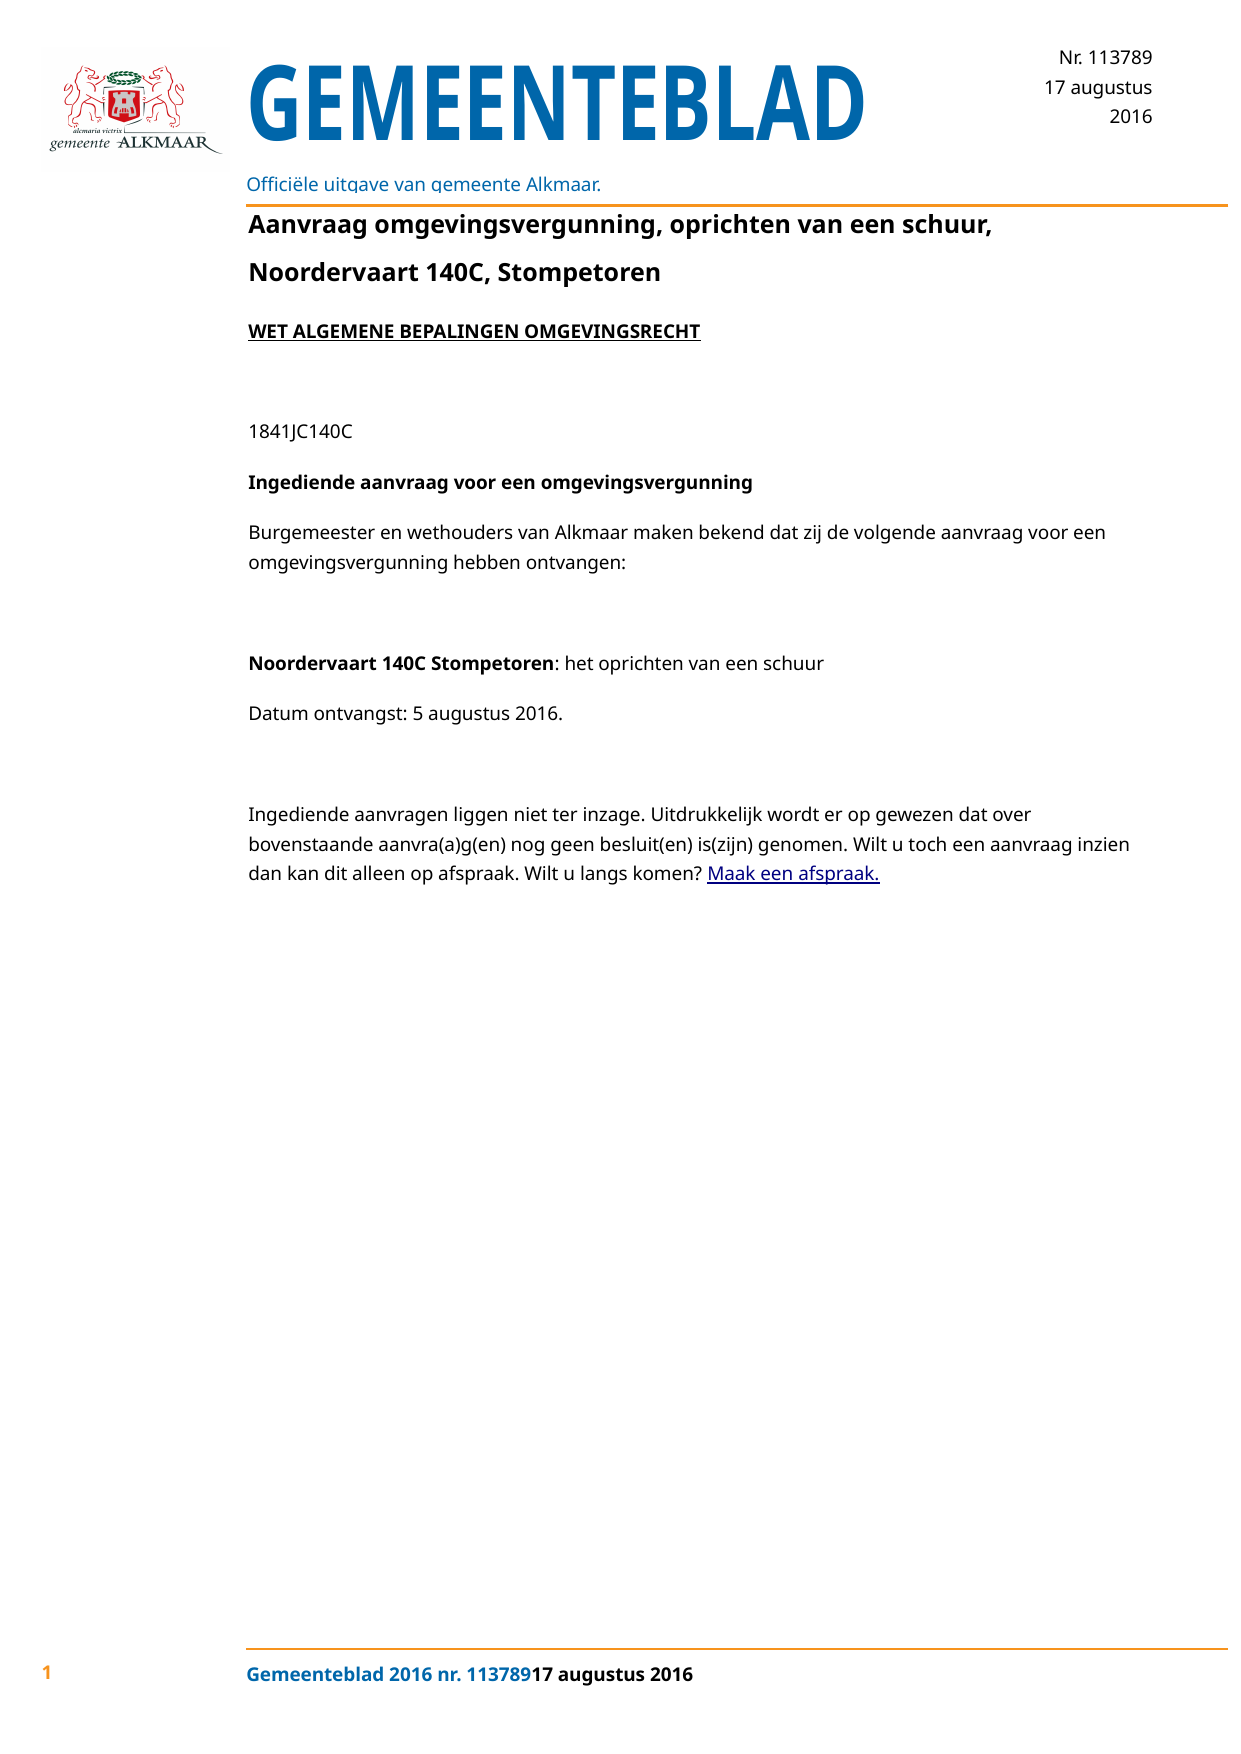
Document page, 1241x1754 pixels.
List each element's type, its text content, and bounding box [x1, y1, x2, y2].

text Aanvraag omgevingsvergunning, oprichten van een schuur, Noordervaart 140C, Stompetoren [248, 207, 1152, 288]
text Noordervaart 140C Stompetoren: het oprichten van een schuur [248, 650, 1152, 676]
text Datum ontvangst: 5 augustus 2016. [248, 700, 1152, 726]
text Ingediende aanvragen liggen niet ter inzage. Uitdrukkelijk wordt er op gewezen dat over bovenstaande aanvra(a)g(en) nog geen besluit(en) is(zijn) genomen. Wilt u toch een aanvraag inzien dan kan dit alleen op afspraak. Wilt u langs komen? Maak een afspraak. [248, 801, 1152, 886]
text WET ALGEMENE BEPALINGEN OMGEVINGSRECHT [248, 318, 1152, 344]
text Ingediende aanvraag voor een omgevingsvergunning [248, 469, 1152, 495]
picture [41, 47, 231, 172]
text 1841JC140C [248, 419, 1152, 444]
text Burgemeester en wethouders van Alkmaar maken bekend dat zij de volgende aanvraag voor een omgevingsvergunning hebben ontvangen: [248, 519, 1152, 575]
